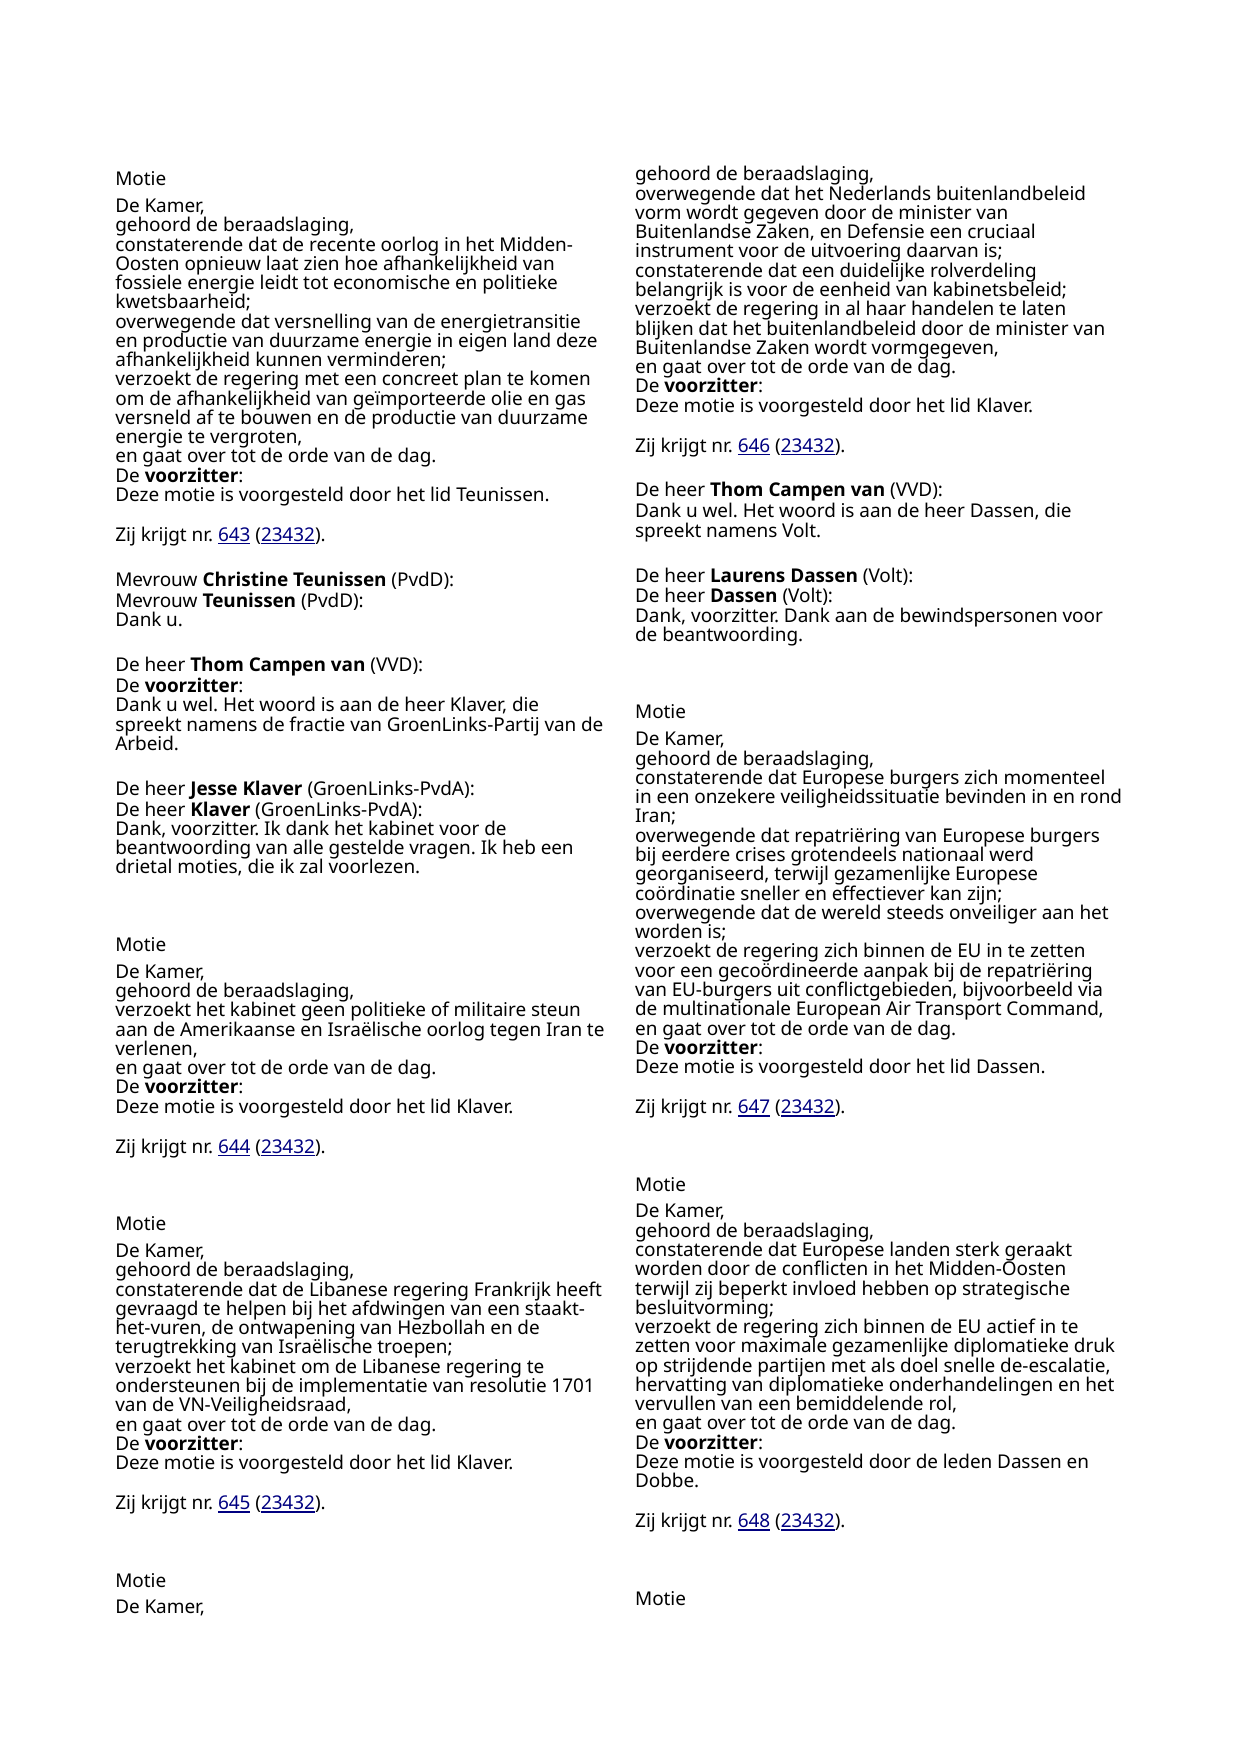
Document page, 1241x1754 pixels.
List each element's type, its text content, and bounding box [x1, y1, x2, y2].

text De voorzitter: [635, 1434, 1125, 1453]
text verzoekt de regering zich binnen de EU in te zetten voor een gecoördineerde aanpak bij de repatriëring van EU-burgers uit conflictgebieden, bijvoorbeeld via de multinationale European Air Transport Command, [635, 942, 1125, 1019]
text De heer Jesse Klaver (GroenLinks-PvdA): [115, 775, 605, 801]
text Motie [115, 165, 605, 191]
text Deze motie is voorgesteld door de leden Dassen en Dobbe. [635, 1453, 1125, 1491]
text Motie [635, 1171, 1125, 1196]
text gehoord de beraadslaging, [635, 1222, 1125, 1241]
text overwegende dat de wereld steeds onveiliger aan het worden is; [635, 904, 1125, 942]
text Deze motie is voorgesteld door het lid Teunissen. [115, 486, 605, 505]
text De heer Klaver (GroenLinks-PvdA): [115, 801, 605, 820]
text verzoekt de regering met een concreet plan te komen om de afhankelijkheid van geïmporteerde olie en gas versneld af te bouwen en de productie van duurzame energie te vergroten, [115, 370, 605, 447]
text De voorzitter: [115, 467, 605, 486]
text Dank u wel. Het woord is aan de heer Klaver, die spreekt namens de fractie van GroenLinks-Partij van de Arbeid. [115, 696, 605, 754]
text en gaat over tot de orde van de dag. [115, 1059, 605, 1078]
text Dank u. [115, 611, 605, 630]
text gehoord de beraadslaging, [115, 1261, 605, 1281]
text Motie [115, 1210, 605, 1236]
text constaterende dat de recente oorlog in het Midden-Oosten opnieuw laat zien hoe afhankelijkheid van fossiele energie leidt tot economische en politieke kwetsbaarheid; [115, 236, 605, 313]
text verzoekt het kabinet geen politieke of militaire steun aan de Amerikaanse en Israëlische oorlog tegen Iran te verlenen, [115, 1001, 605, 1059]
text Zij krijgt nr. 645 (23432). [115, 1494, 605, 1513]
text Zij krijgt nr. 644 (23432). [115, 1138, 605, 1157]
text De Kamer, [635, 730, 1125, 750]
text Mevrouw Teunissen (PvdD): [115, 592, 605, 611]
text en gaat over tot de orde van de dag. [635, 358, 1125, 377]
text verzoekt de regering zich binnen de EU actief in te zetten voor maximale gezamenlijke diplomatieke druk op strijdende partijen met als doel snelle de-escalatie, hervatting van diplomatieke onderhandelingen en het vervullen van een bemiddelende rol, [635, 1318, 1125, 1414]
text Dank u wel. Het woord is aan de heer Dassen, die spreekt namens Volt. [635, 502, 1125, 541]
text Motie [635, 699, 1125, 724]
text Zij krijgt nr. 643 (23432). [115, 526, 605, 545]
text Deze motie is voorgesteld door het lid Klaver. [115, 1454, 605, 1473]
text overwegende dat het Nederlands buitenlandbeleid vorm wordt gegeven door de minister van Buitenlandse Zaken, en Defensie een cruciaal instrument voor de uitvoering daarvan is; [635, 184, 1125, 262]
text De Kamer, [635, 1202, 1125, 1222]
text Zij krijgt nr. 647 (23432). [635, 1098, 1125, 1117]
text Zij krijgt nr. 646 (23432). [635, 437, 1125, 456]
text en gaat over tot de orde van de dag. [635, 1414, 1125, 1434]
text constaterende dat de Libanese regering Frankrijk heeft gevraagd te helpen bij het afdwingen van een staakt-het-vuren, de ontwapening van Hezbollah en de terugtrekking van Israëlische troepen; [115, 1281, 605, 1358]
text Deze motie is voorgesteld door het lid Klaver. [115, 1098, 605, 1117]
text gehoord de beraadslaging, [635, 750, 1125, 769]
text De heer Thom Campen van (VVD): [635, 477, 1125, 502]
text De voorzitter: [115, 1435, 605, 1454]
text overwegende dat repatriëring van Europese burgers bij eerdere crises grotendeels nationaal werd georganiseerd, terwijl gezamenlijke Europese coördinatie sneller en effectiever kan zijn; [635, 827, 1125, 904]
text De heer Laurens Dassen (Volt): [635, 562, 1125, 587]
text constaterende dat Europese landen sterk geraakt worden door de conflicten in het Midden-Oosten terwijl zij beperkt invloed hebben op strategische besluitvorming; [635, 1241, 1125, 1318]
text verzoekt het kabinet om de Libanese regering te ondersteunen bij de implementatie van resolutie 1701 van de VN-Veiligheidsraad, [115, 1358, 605, 1416]
text en gaat over tot de orde van de dag. [635, 1019, 1125, 1039]
text Deze motie is voorgesteld door het lid Dassen. [635, 1058, 1125, 1077]
text constaterende dat een duidelijke rolverdeling belangrijk is voor de eenheid van kabinetsbeleid; [635, 262, 1125, 300]
text constaterende dat Europese burgers zich momenteel in een onzekere veiligheidssituatie bevinden in en rond Iran; [635, 769, 1125, 827]
text Motie [115, 931, 605, 957]
text De heer Dassen (Volt): [635, 587, 1125, 607]
text en gaat over tot de orde van de dag. [115, 447, 605, 467]
text De Kamer, [115, 1598, 605, 1618]
text De heer Thom Campen van (VVD): [115, 651, 605, 677]
text De voorzitter: [635, 1039, 1125, 1058]
text Deze motie is voorgesteld door het lid Klaver. [635, 397, 1125, 416]
text De Kamer, [115, 1242, 605, 1261]
text gehoord de beraadslaging, [635, 165, 1125, 184]
text Zij krijgt nr. 648 (23432). [635, 1512, 1125, 1531]
text De voorzitter: [115, 677, 605, 696]
text Motie [635, 1585, 1125, 1611]
text Motie [115, 1567, 605, 1592]
text De Kamer, [115, 197, 605, 216]
text verzoekt de regering in al haar handelen te laten blijken dat het buitenlandbeleid door de minister van Buitenlandse Zaken wordt vormgegeven, [635, 300, 1125, 358]
text De Kamer, [115, 963, 605, 982]
text overwegende dat versnelling van de energietransitie en productie van duurzame energie in eigen land deze afhankelijkheid kunnen verminderen; [115, 313, 605, 370]
text De voorzitter: [115, 1078, 605, 1098]
text Dank, voorzitter. Dank aan de bewindspersonen voor de beantwoording. [635, 607, 1125, 645]
text gehoord de beraadslaging, [115, 216, 605, 236]
text Dank, voorzitter. Ik dank het kabinet voor de beantwoording van alle gestelde vragen. Ik heb een drietal moties, die ik zal voorlezen. [115, 820, 605, 878]
text Mevrouw Christine Teunissen (PvdD): [115, 566, 605, 592]
text en gaat over tot de orde van de dag. [115, 1416, 605, 1435]
text De voorzitter: [635, 377, 1125, 397]
text gehoord de beraadslaging, [115, 982, 605, 1001]
